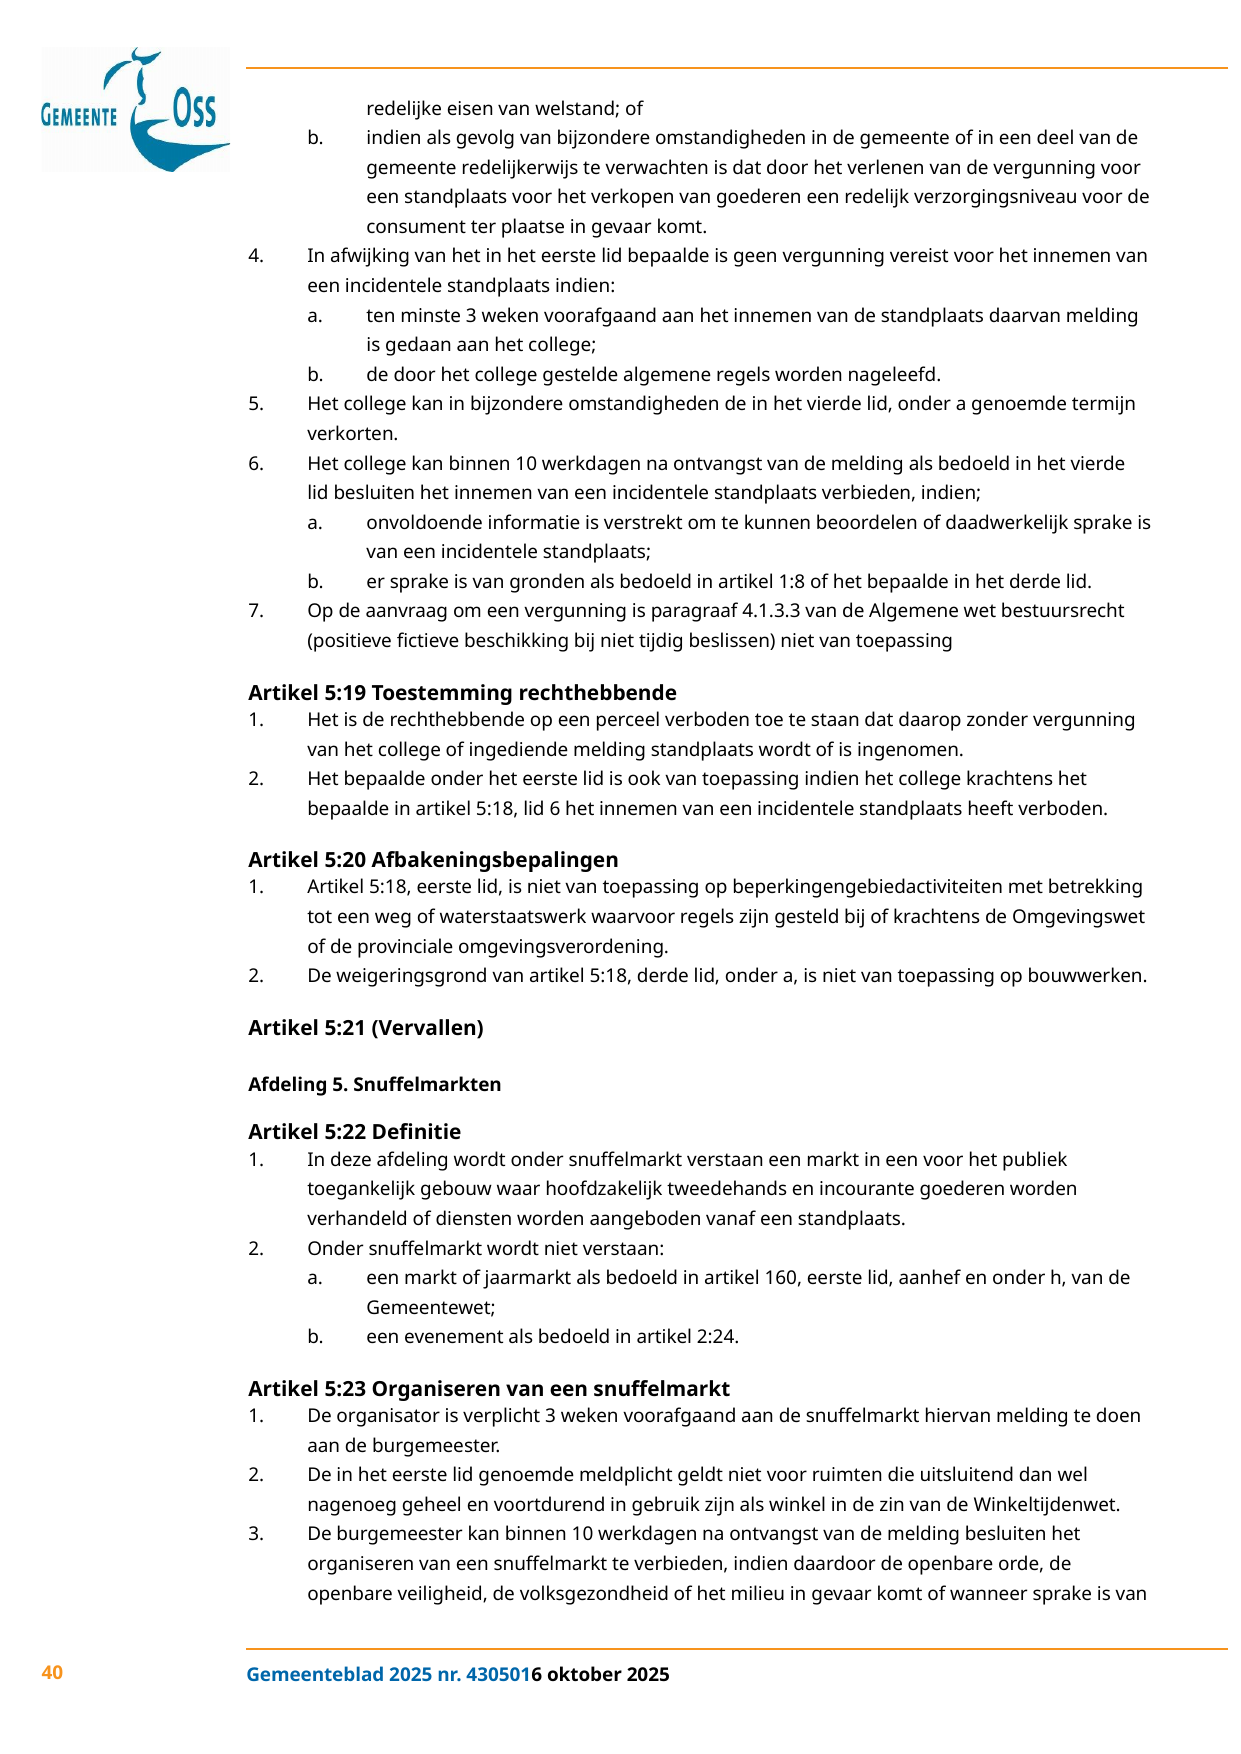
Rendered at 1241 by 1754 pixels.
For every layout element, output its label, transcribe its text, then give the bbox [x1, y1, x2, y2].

list Het college kan binnen 10 werkdagen na ontvangst van de melding als bedoeld in het vierde lid besluiten het innemen van een incidentele standplaats verbieden, indien; [248, 450, 1152, 505]
list een evenement als bedoeld in artikel 2:24. [307, 1323, 1152, 1349]
list De in het eerste lid genoemde meldplicht geldt niet voor ruimten die uitsluitend dan wel nagenoeg geheel en voortdurend in gebruik zijn als winkel in de zin van de Winkeltijdenwet. [248, 1461, 1152, 1517]
list Artikel 5:18, eerste lid, is niet van toepassing op beperkingengebiedactiviteiten met betrekking tot een weg of waterstaatswerk waarvoor regels zijn gesteld bij of krachtens de Omgevingswet of de provinciale omgevingsverordening. [248, 874, 1152, 959]
text Artikel 5:21 (Vervallen) [248, 1013, 1152, 1041]
list Het is de rechthebbende op een perceel verboden toe te staan dat daarop zonder vergunning van het college of ingediende melding standplaats wordt of is ingenomen. [248, 706, 1152, 761]
list De organisator is verplicht 3 weken voorafgaand aan de snuffelmarkt hiervan melding te doen aan de burgemeester. [248, 1402, 1152, 1458]
text Artikel 5:20 Afbakeningsbepalingen [248, 845, 1152, 874]
picture [41, 47, 231, 172]
list In afwijking van het in het eerste lid bepaalde is geen vergunning vereist voor het innemen van een incidentele standplaats indien: [248, 243, 1152, 298]
list er sprake is van gronden als bedoeld in artikel 1:8 of het bepaalde in het derde lid. [307, 568, 1152, 594]
list Het bepaalde onder het eerste lid is ook van toepassing indien het college krachtens het bepaalde in artikel 5:18, lid 6 het innemen van een incidentele standplaats heeft verboden. [248, 765, 1152, 821]
list indien als gevolg van bijzondere omstandigheden in de gemeente of in een deel van de gemeente redelijkerwijs te verwachten is dat door het verlenen van de vergunning voor een standplaats voor het verkopen van goederen een redelijk verzorgingsniveau voor de consument ter plaatse in gevaar komt. [307, 124, 1152, 239]
list Het college kan in bijzondere omstandigheden de in het vierde lid, onder a genoemde termijn verkorten. [248, 391, 1152, 446]
list Op de aanvraag om een vergunning is paragraaf 4.1.3.3 van de Algemene wet bestuursrecht (positieve fictieve beschikking bij niet tijdig beslissen) niet van toepassing [248, 598, 1152, 653]
text Artikel 5:23 Organiseren van een snuffelmarkt [248, 1374, 1152, 1402]
list ten minste 3 weken voorafgaand aan het innemen van de standplaats daarvan melding is gedaan aan het college; [307, 302, 1152, 357]
list een markt of jaarmarkt als bedoeld in artikel 160, eerste lid, aanhef en onder h, van de Gemeentewet; [307, 1264, 1152, 1319]
text Artikel 5:19 Toestemming rechthebbende [248, 678, 1152, 706]
list Onder snuffelmarkt wordt niet verstaan: [248, 1235, 1152, 1260]
list onvoldoende informatie is verstrekt om te kunnen beoordelen of daadwerkelijk sprake is van een incidentele standplaats; [307, 509, 1152, 564]
list In deze afdeling wordt onder snuffelmarkt verstaan een markt in een voor het publiek toegankelijk gebouw waar hoofdzakelijk tweedehands en incourante goederen worden verhandeld of diensten worden aangeboden vanaf een standplaats. [248, 1146, 1152, 1231]
text Afdeling 5. Snuffelmarkten [248, 1071, 1152, 1097]
list redelijke eisen van welstand; of [307, 95, 1152, 121]
list De burgemeester kan binnen 10 werkdagen na ontvangst van de melding besluiten het organiseren van een snuffelmarkt te verbieden, indien daardoor de openbare orde, de openbare veiligheid, de volksgezondheid of het milieu in gevaar komt of wanneer sprake is van [248, 1521, 1152, 1606]
list de door het college gestelde algemene regels worden nageleefd. [307, 361, 1152, 387]
text Artikel 5:22 Definitie [248, 1117, 1152, 1146]
list De weigeringsgrond van artikel 5:18, derde lid, onder a, is niet van toepassing op bouwwerken. [248, 962, 1152, 988]
